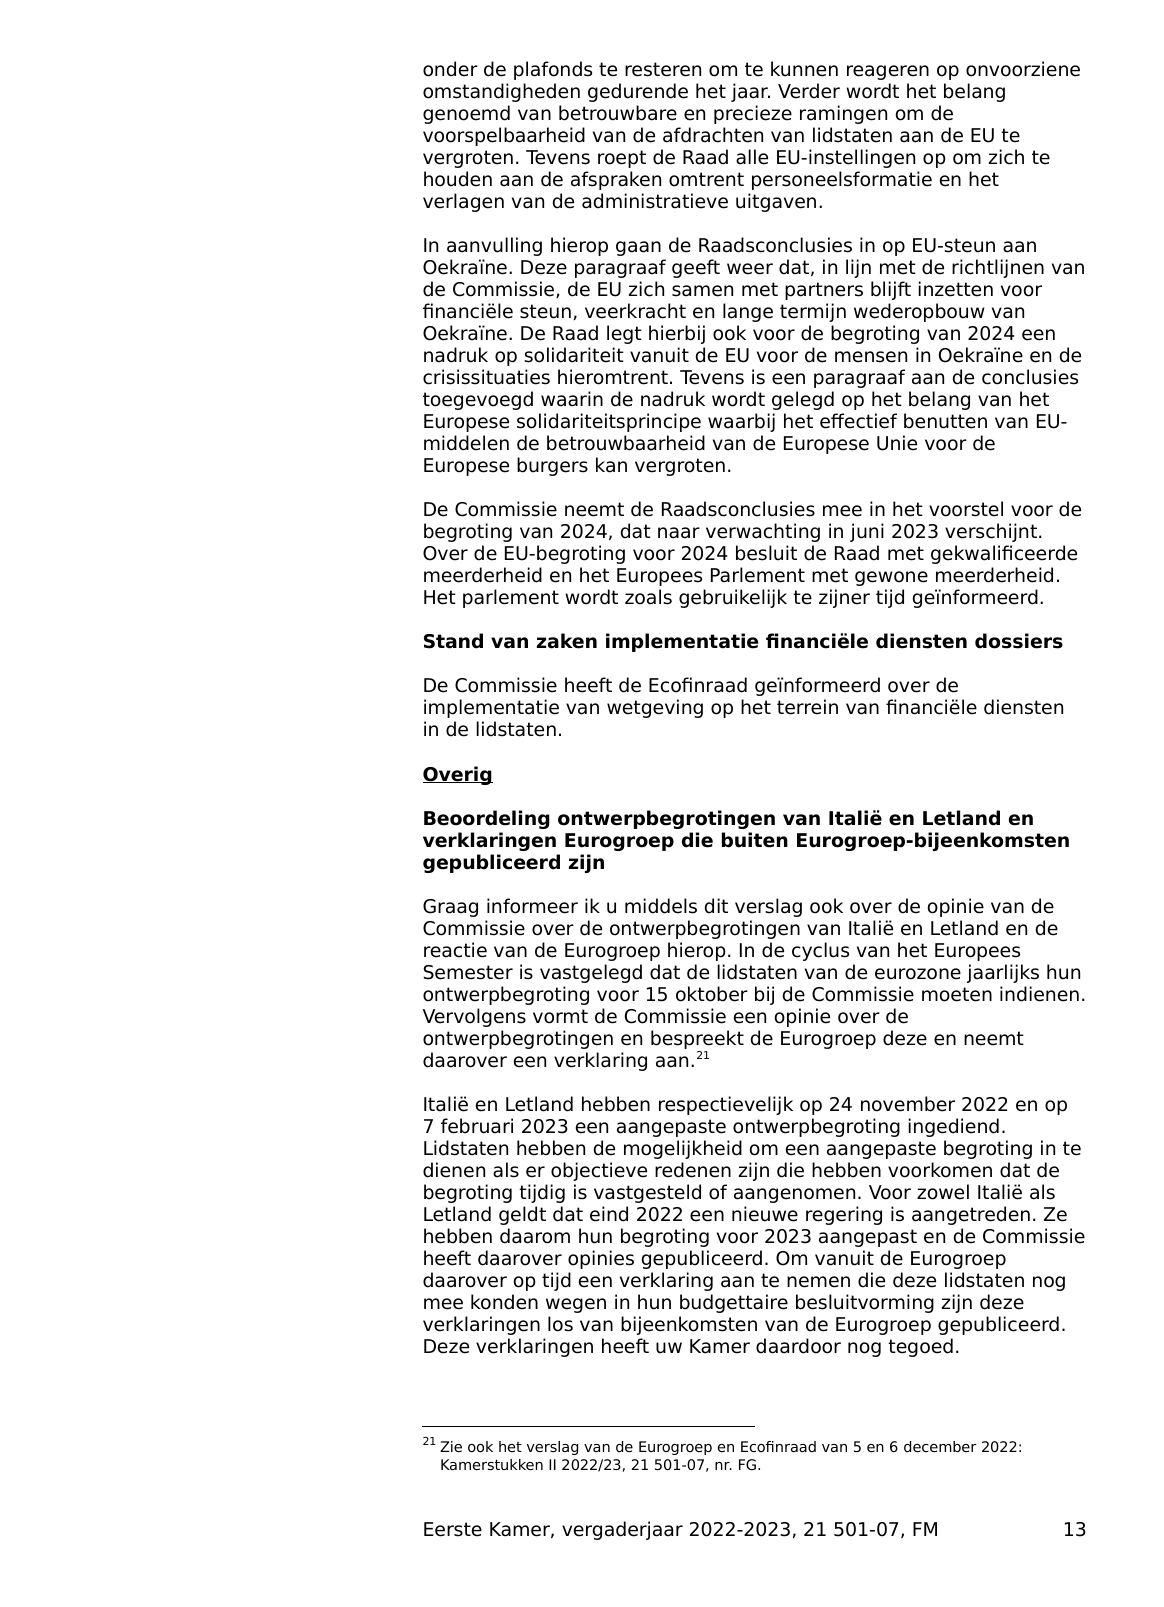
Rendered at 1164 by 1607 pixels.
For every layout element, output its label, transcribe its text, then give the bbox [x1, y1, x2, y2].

subtitle Stand van zaken implementatie financiële diensten dossiers [422, 631, 1087, 653]
text De Commissie neemt de Raadsconclusies mee in het voorstel voor de begroting van 2024, dat naar verwachting in juni 2023 verschijnt. Over de EU-begroting voor 2024 besluit de Raad met gekwalificeerde meerderheid en het Europees Parlement met gewone meerderheid. Het parlement wordt zoals gebruikelijk te zijner tijd geïnformeerd. [422, 499, 1087, 609]
subtitle Overig [422, 763, 1087, 785]
text Zie ook het verslag van de Eurogroep en Ecofinraad van 5 en 6 december 2022: Kamerstukken II 2022/23, 21 501-07, nr. FG. [422, 1435, 1087, 1474]
text Graag informeer ik u middels dit verslag ook over de opinie van de Commissie over de ontwerpbegrotingen van Italië en Letland en de reactie van de Eurogroep hierop. In de cyclus van het Europees Semester is vastgelegd dat de lidstaten van de eurozone jaarlijks hun ontwerpbegroting voor 15 oktober bij de Commissie moeten indienen. Vervolgens vormt de Commissie een opinie over de ontwerpbegrotingen en bespreekt de Eurogroep deze en neemt daarover een verklaring aan. [422, 896, 1087, 1072]
text onder de plafonds te resteren om te kunnen reageren op onvoorziene omstandigheden gedurende het jaar. Verder wordt het belang genoemd van betrouwbare en precieze ramingen om de voorspelbaarheid van de afdrachten van lidstaten aan de EU te vergroten. Tevens roept de Raad alle EU-instellingen op om zich te houden aan de afspraken omtrent personeelsformatie en het verlagen van de administratieve uitgaven. [422, 59, 1087, 213]
subtitle Beoordeling ontwerpbegrotingen van Italië en Letland en verklaringen Eurogroep die buiten Eurogroep-bijeenkomsten gepubliceerd zijn [422, 808, 1087, 873]
text De Commissie heeft de Ecofinraad geïnformeerd over de implementatie van wetgeving op het terrein van financiële diensten in de lidstaten. [422, 675, 1087, 741]
text In aanvulling hierop gaan de Raadsconclusies in op EU-steun aan Oekraïne. Deze paragraaf geeft weer dat, in lijn met de richtlijnen van de Commissie, de EU zich samen met partners blijft inzetten voor financiële steun, veerkracht en lange termijn wederopbouw van Oekraïne. De Raad legt hierbij ook voor de begroting van 2024 een nadruk op solidariteit vanuit de EU voor de mensen in Oekraïne en de crisissituaties hieromtrent. Tevens is een paragraaf aan de conclusies toegevoegd waarin de nadruk wordt gelegd op het belang van het Europese solidariteitsprincipe waarbij het effectief benutten van EU-middelen de betrouwbaarheid van de Europese Unie voor de Europese burgers kan vergroten. [422, 235, 1087, 477]
text Italië en Letland hebben respectievelijk op 24 november 2022 en op 7 februari 2023 een aangepaste ontwerpbegroting ingediend. Lidstaten hebben de mogelijkheid om een aangepaste begroting in te dienen als er objectieve redenen zijn die hebben voorkomen dat de begroting tijdig is vastgesteld of aangenomen. Voor zowel Italië als Letland geldt dat eind 2022 een nieuwe regering is aangetreden. Ze hebben daarom hun begroting voor 2023 aangepast en de Commissie heeft daarover opinies gepubliceerd. Om vanuit de Eurogroep daarover op tijd een verklaring aan te nemen die deze lidstaten nog mee konden wegen in hun budgettaire besluitvorming zijn deze verklaringen los van bijeenkomsten van de Eurogroep gepubliceerd. Deze verklaringen heeft uw Kamer daardoor nog tegoed. [422, 1094, 1087, 1357]
